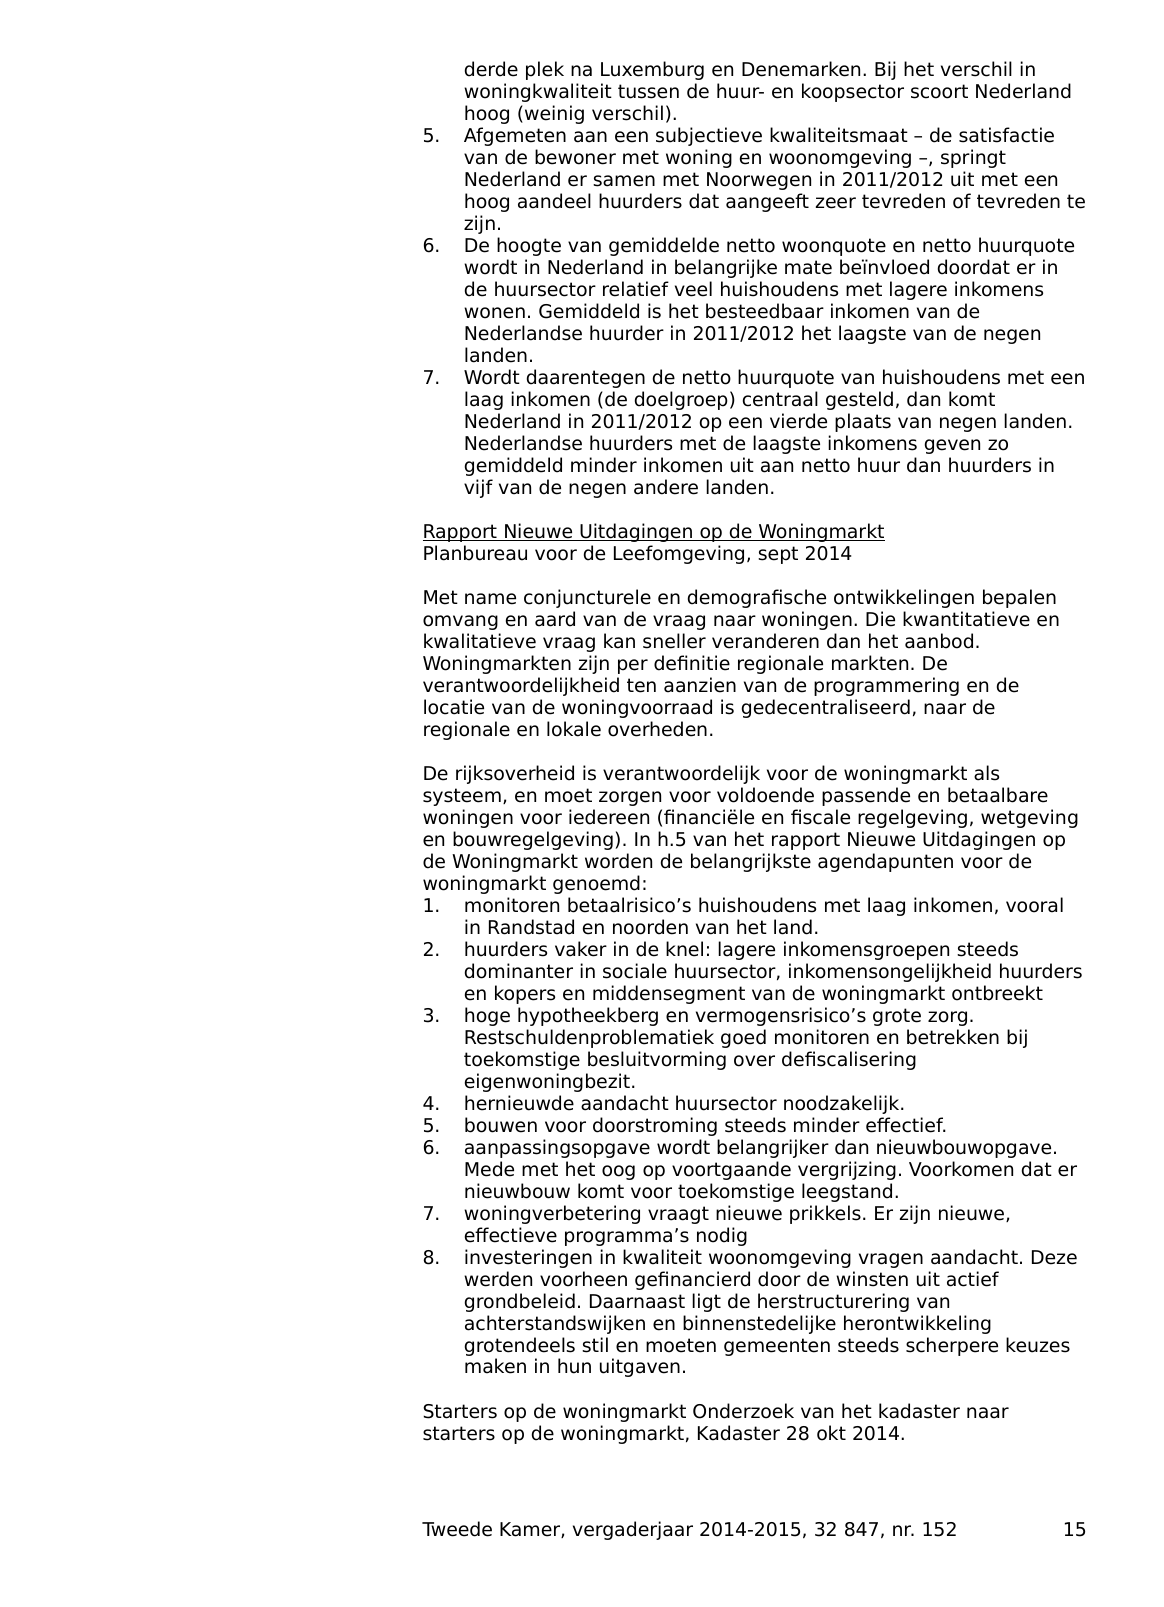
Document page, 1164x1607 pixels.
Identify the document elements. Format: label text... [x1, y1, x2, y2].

text 7. Wordt daarentegen de netto huurquote van huishoudens met een laag inkomen (de doelgroep) centraal gesteld, dan komt Nederland in 2011/2012 op een vierde plaats van negen landen. Nederlandse huurders met de laagste inkomens geven zo gemiddeld minder inkomen uit aan netto huur dan huurders in vijf van de negen andere landen. [422, 367, 1087, 499]
text De rijksoverheid is verantwoordelijk voor de woningmarkt als systeem, en moet zorgen voor voldoende passende en betaalbare woningen voor iedereen (financiële en fiscale regelgeving, wetgeving en bouwregelgeving). In h.5 van het rapport Nieuwe Uitdagingen op de Woningmarkt worden de belangrijkste agendapunten voor de woningmarkt genoemd: [422, 763, 1087, 895]
text 5. bouwen voor doorstroming steeds minder effectief. [422, 1115, 1087, 1137]
text Starters op de woningmarkt Onderzoek van het kadaster naar starters op de woningmarkt, Kadaster 28 okt 2014. [422, 1401, 1087, 1444]
text 5. Afgemeten aan een subjectieve kwaliteitsmaat – de satisfactie van de bewoner met woning en woonomgeving –, springt Nederland er samen met Noorwegen in 2011/2012 uit met een hoog aandeel huurders dat aangeeft zeer tevreden of tevreden te zijn. [422, 125, 1087, 235]
text Planbureau voor de Leefomgeving, sept 2014 [422, 543, 1087, 565]
text Rapport Nieuwe Uitdagingen op de Woningmarkt [422, 521, 1087, 543]
text 7. woningverbetering vraagt nieuwe prikkels. Er zijn nieuwe, effectieve programma’s nodig [422, 1203, 1087, 1247]
text 2. huurders vaker in de knel: lagere inkomensgroepen steeds dominanter in sociale huursector, inkomensongelijkheid huurders en kopers en middensegment van de woningmarkt ontbreekt [422, 939, 1087, 1005]
text 8. investeringen in kwaliteit woonomgeving vragen aandacht. Deze werden voorheen gefinancierd door de winsten uit actief grondbeleid. Daarnaast ligt de herstructurering van achterstandswijken en binnenstedelijke herontwikkeling grotendeels stil en moeten gemeenten steeds scherpere keuzes maken in hun uitgaven. [422, 1247, 1087, 1378]
text 3. hoge hypotheekberg en vermogensrisico’s grote zorg. Restschuldenproblematiek goed monitoren en betrekken bij toekomstige besluitvorming over defiscalisering eigenwoningbezit. [422, 1005, 1087, 1093]
text Met name conjuncturele en demografische ontwikkelingen bepalen omvang en aard van de vraag naar woningen. Die kwantitatieve en kwalitatieve vraag kan sneller veranderen dan het aanbod. Woningmarkten zijn per definitie regionale markten. De verantwoordelijkheid ten aanzien van de programmering en de locatie van de woningvoorraad is gedecentraliseerd, naar de regionale en lokale overheden. [422, 587, 1087, 741]
text 6. aanpassingsopgave wordt belangrijker dan nieuwbouwopgave. Mede met het oog op voortgaande vergrijzing. Voorkomen dat er nieuwbouw komt voor toekomstige leegstand. [422, 1137, 1087, 1203]
text 4. hernieuwde aandacht huursector noodzakelijk. [422, 1093, 1087, 1115]
text 6. De hoogte van gemiddelde netto woonquote en netto huurquote wordt in Nederland in belangrijke mate beïnvloed doordat er in de huursector relatief veel huishoudens met lagere inkomens wonen. Gemiddeld is het besteedbaar inkomen van de Nederlandse huurder in 2011/2012 het laagste van de negen landen. [422, 235, 1087, 367]
text 1. monitoren betaalrisico’s huishoudens met laag inkomen, vooral in Randstad en noorden van het land. [422, 895, 1087, 939]
text derde plek na Luxemburg en Denemarken. Bij het verschil in woningkwaliteit tussen de huur- en koopsector scoort Nederland hoog (weinig verschil). [422, 59, 1087, 125]
